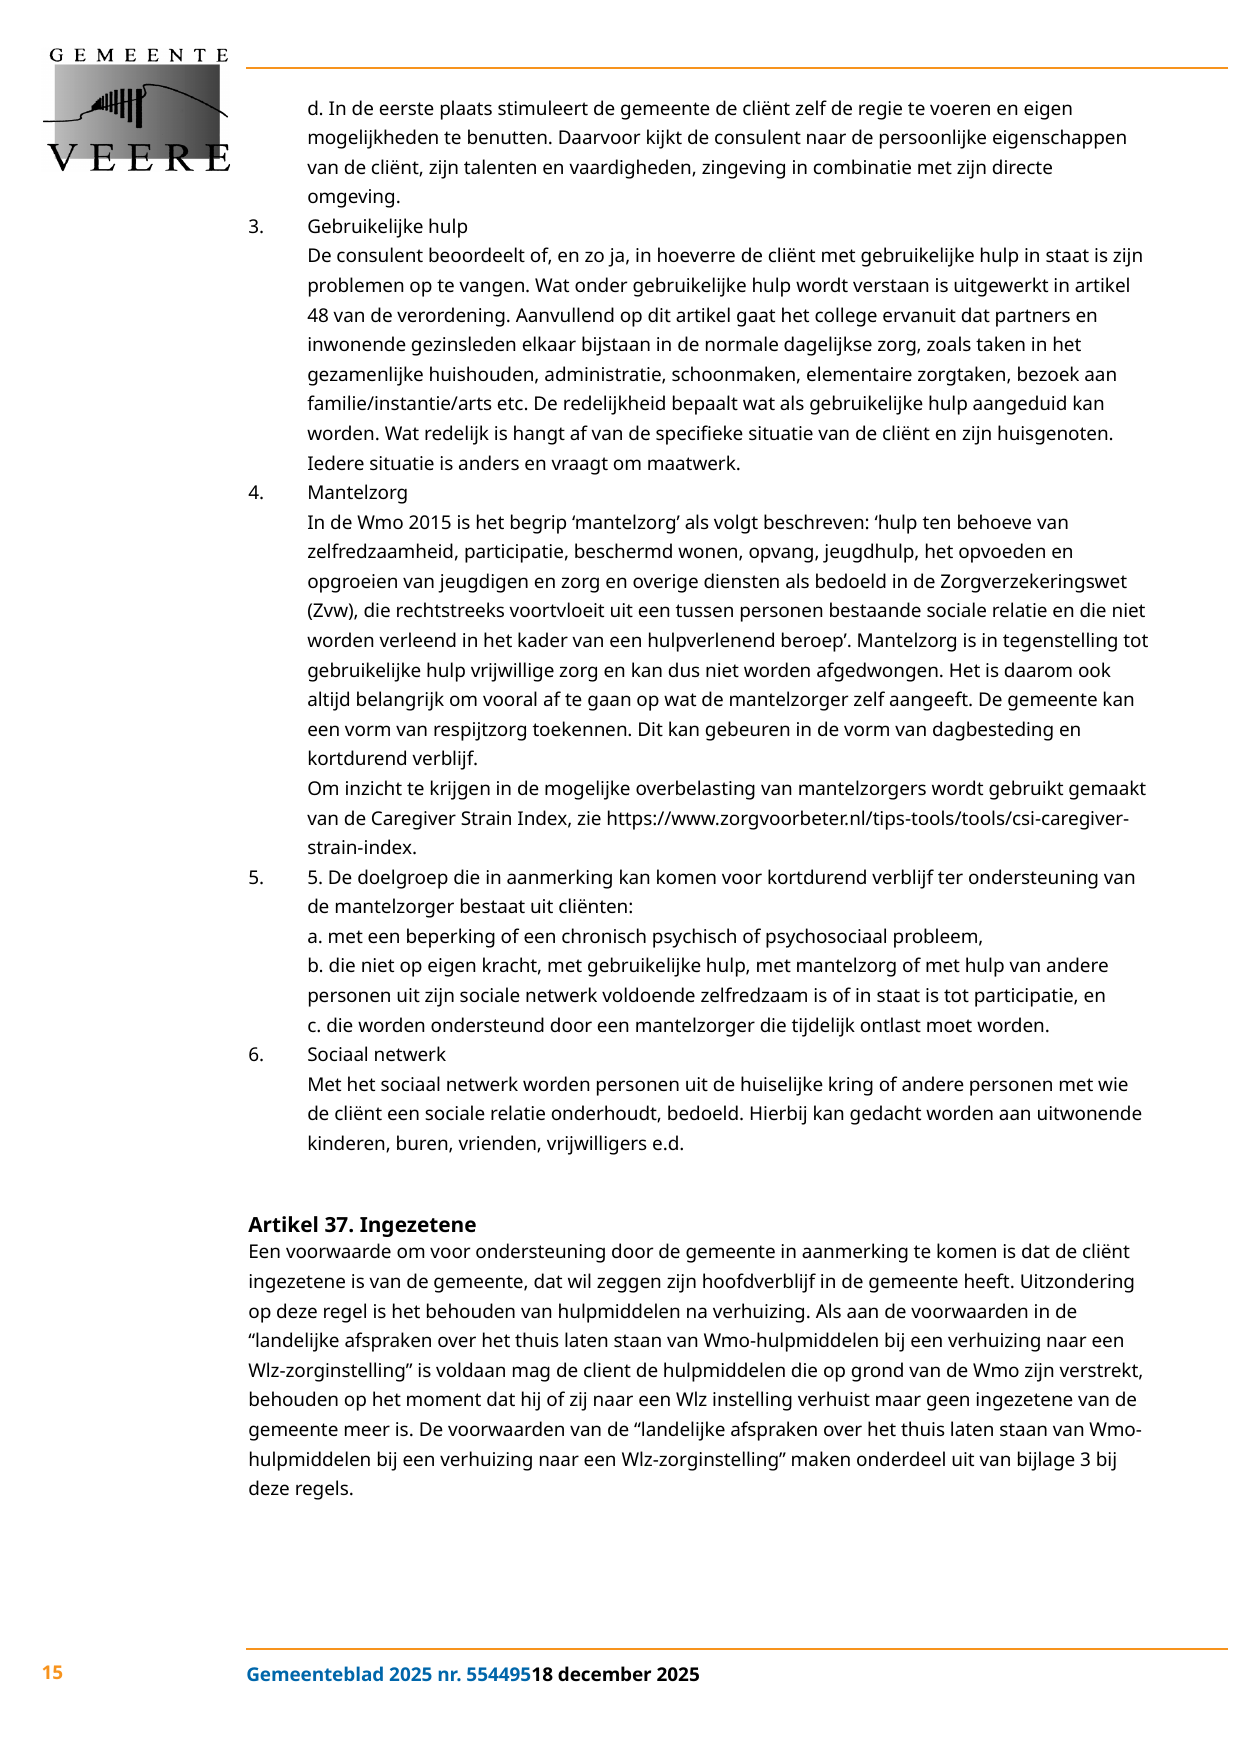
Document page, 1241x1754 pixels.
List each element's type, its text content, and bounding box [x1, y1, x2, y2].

list d. In de eerste plaats stimuleert de gemeente de cliënt zelf de regie te voeren en eigen mogelijkheden te benutten. Daarvoor kijkt de consulent naar de persoonlijke eigenschappen van de cliënt, zijn talenten en vaardigheden, zingeving in combinatie met zijn directe omgeving. [248, 95, 1152, 209]
list In de Wmo 2015 is het begrip ‘mantelzorg’ als volgt beschreven: ‘hulp ten behoeve van zelfredzaamheid, participatie, beschermd wonen, opvang, jeugdhulp, het opvoeden en opgroeien van jeugdigen en zorg en overige diensten als bedoeld in de Zorgverzekeringswet (Zvw), die rechtstreeks voortvloeit uit een tussen personen bestaande sociale relatie en die niet worden verleend in het kader van een hulpverlenend beroep’. Mantelzorg is in tegenstelling tot gebruikelijke hulp vrijwillige zorg en kan dus niet worden afgedwongen. Het is daarom ook altijd belangrijk om vooral af te gaan op wat de mantelzorger zelf aangeeft. De gemeente kan een vorm van respijtzorg toekennen. Dit kan gebeuren in de vorm van dagbesteding en kortdurend verblijf. [248, 509, 1152, 771]
list Met het sociaal netwerk worden personen uit de huiselijke kring of andere personen met wie de cliënt een sociale relatie onderhoudt, bedoeld. Hierbij kan gedacht worden aan uitwonende kinderen, buren, vrienden, vrijwilligers e.d. [248, 1071, 1152, 1156]
list Gebruikelijke hulp [248, 213, 1152, 239]
list b. die niet op eigen kracht, met gebruikelijke hulp, met mantelzorg of met hulp van andere personen uit zijn sociale netwerk voldoende zelfredzaam is of in staat is tot participatie, en [248, 953, 1152, 1008]
list Om inzicht te krijgen in de mogelijke overbelasting van mantelzorgers wordt gebruikt gemaakt van de Caregiver Strain Index, zie https://www.zorgvoorbeter.nl/tips-tools/tools/csi-caregiver-strain-index. [248, 775, 1152, 860]
list Mantelzorg [248, 479, 1152, 505]
list c. die worden ondersteund door een mantelzorger die tijdelijk ontlast moet worden. [248, 1012, 1152, 1038]
text Een voorwaarde om voor ondersteuning door de gemeente in aanmerking te komen is dat de cliënt ingezetene is van de gemeente, dat wil zeggen zijn hoofdverblijf in de gemeente heeft. Uitzondering op deze regel is het behouden van hulpmiddelen na verhuizing. Als aan de voorwaarden in de “landelijke afspraken over het thuis laten staan van Wmo-hulpmiddelen bij een verhuizing naar een Wlz-zorginstelling” is voldaan mag de client de hulpmiddelen die op grond van de Wmo zijn verstrekt, behouden op het moment dat hij of zij naar een Wlz instelling verhuist maar geen ingezetene van de gemeente meer is. De voorwaarden van de “landelijke afspraken over het thuis laten staan van Wmo-hulpmiddelen bij een verhuizing naar een Wlz-zorginstelling” maken onderdeel uit van bijlage 3 bij deze regels. [248, 1239, 1152, 1501]
list Sociaal netwerk [248, 1041, 1152, 1067]
list 5. De doelgroep die in aanmerking kan komen voor kortdurend verblijf ter ondersteuning van de mantelzorger bestaat uit cliënten: [248, 864, 1152, 919]
picture [41, 47, 231, 172]
text Artikel 37. Ingezetene [248, 1210, 1152, 1239]
list De consulent beoordeelt of, en zo ja, in hoeverre de cliënt met gebruikelijke hulp in staat is zijn problemen op te vangen. Wat onder gebruikelijke hulp wordt verstaan is uitgewerkt in artikel 48 van de verordening. Aanvullend op dit artikel gaat het college ervanuit dat partners en inwonende gezinsleden elkaar bijstaan in de normale dagelijkse zorg, zoals taken in het gezamenlijke huishouden, administratie, schoonmaken, elementaire zorgtaken, bezoek aan familie/instantie/arts etc. De redelijkheid bepaalt wat als gebruikelijke hulp aangeduid kan worden. Wat redelijk is hangt af van de specifieke situatie van de cliënt en zijn huisgenoten. Iedere situatie is anders en vraagt om maatwerk. [248, 243, 1152, 476]
list a. met een beperking of een chronisch psychisch of psychosociaal probleem, [248, 923, 1152, 949]
